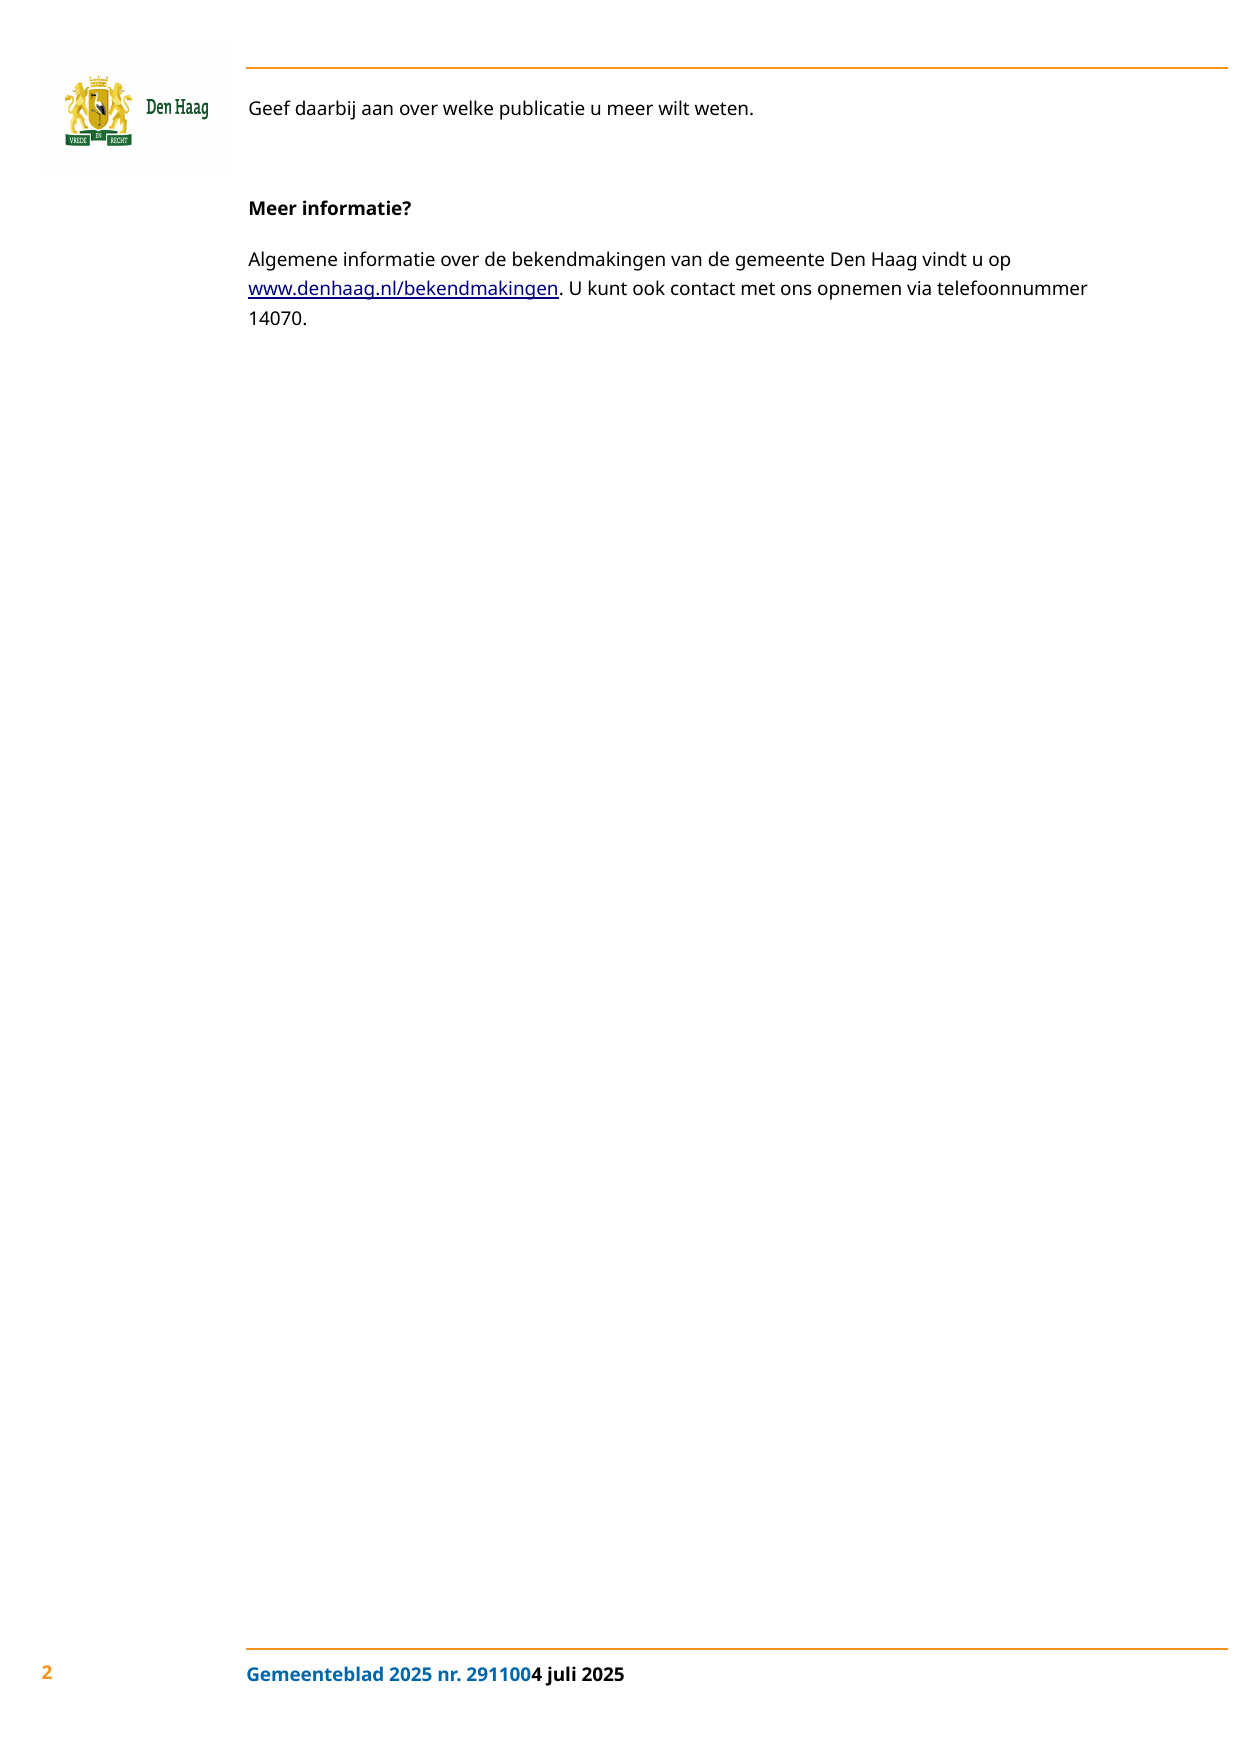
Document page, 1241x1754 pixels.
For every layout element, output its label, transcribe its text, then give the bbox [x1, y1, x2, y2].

text Algemene informatie over de bekendmakingen van de gemeente Den Haag vindt u op www.denhaag.nl/bekendmakingen. U kunt ook contact met ons opnemen via telefoonnummer 14070. [248, 246, 1152, 331]
text Meer informatie? [248, 196, 1152, 221]
text Geef daarbij aan over welke publicatie u meer wilt weten. [248, 95, 1152, 121]
picture [41, 47, 231, 172]
